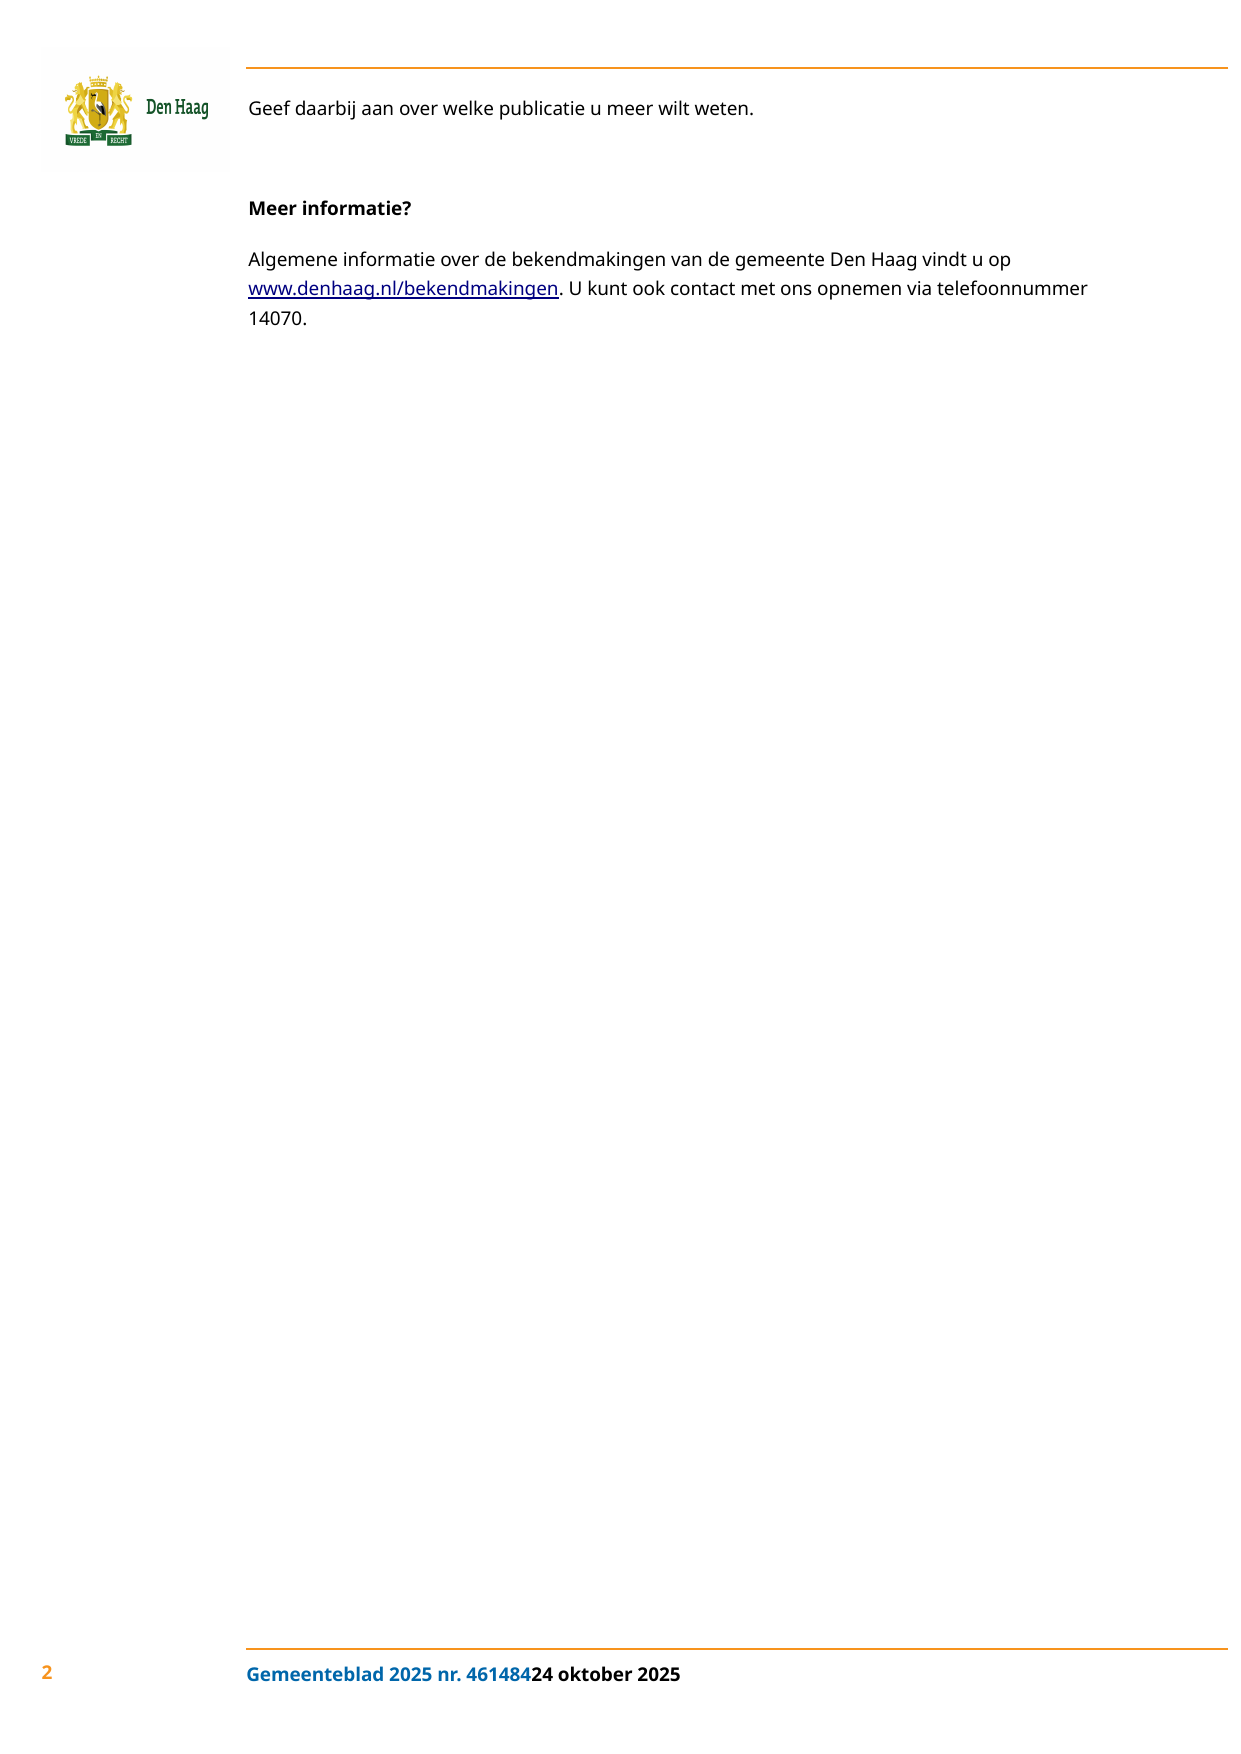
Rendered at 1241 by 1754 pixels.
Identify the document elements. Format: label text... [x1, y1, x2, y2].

text Meer informatie? [248, 196, 1152, 221]
text Geef daarbij aan over welke publicatie u meer wilt weten. [248, 95, 1152, 121]
picture [41, 47, 231, 172]
text Algemene informatie over de bekendmakingen van de gemeente Den Haag vindt u op www.denhaag.nl/bekendmakingen. U kunt ook contact met ons opnemen via telefoonnummer 14070. [248, 246, 1152, 331]
